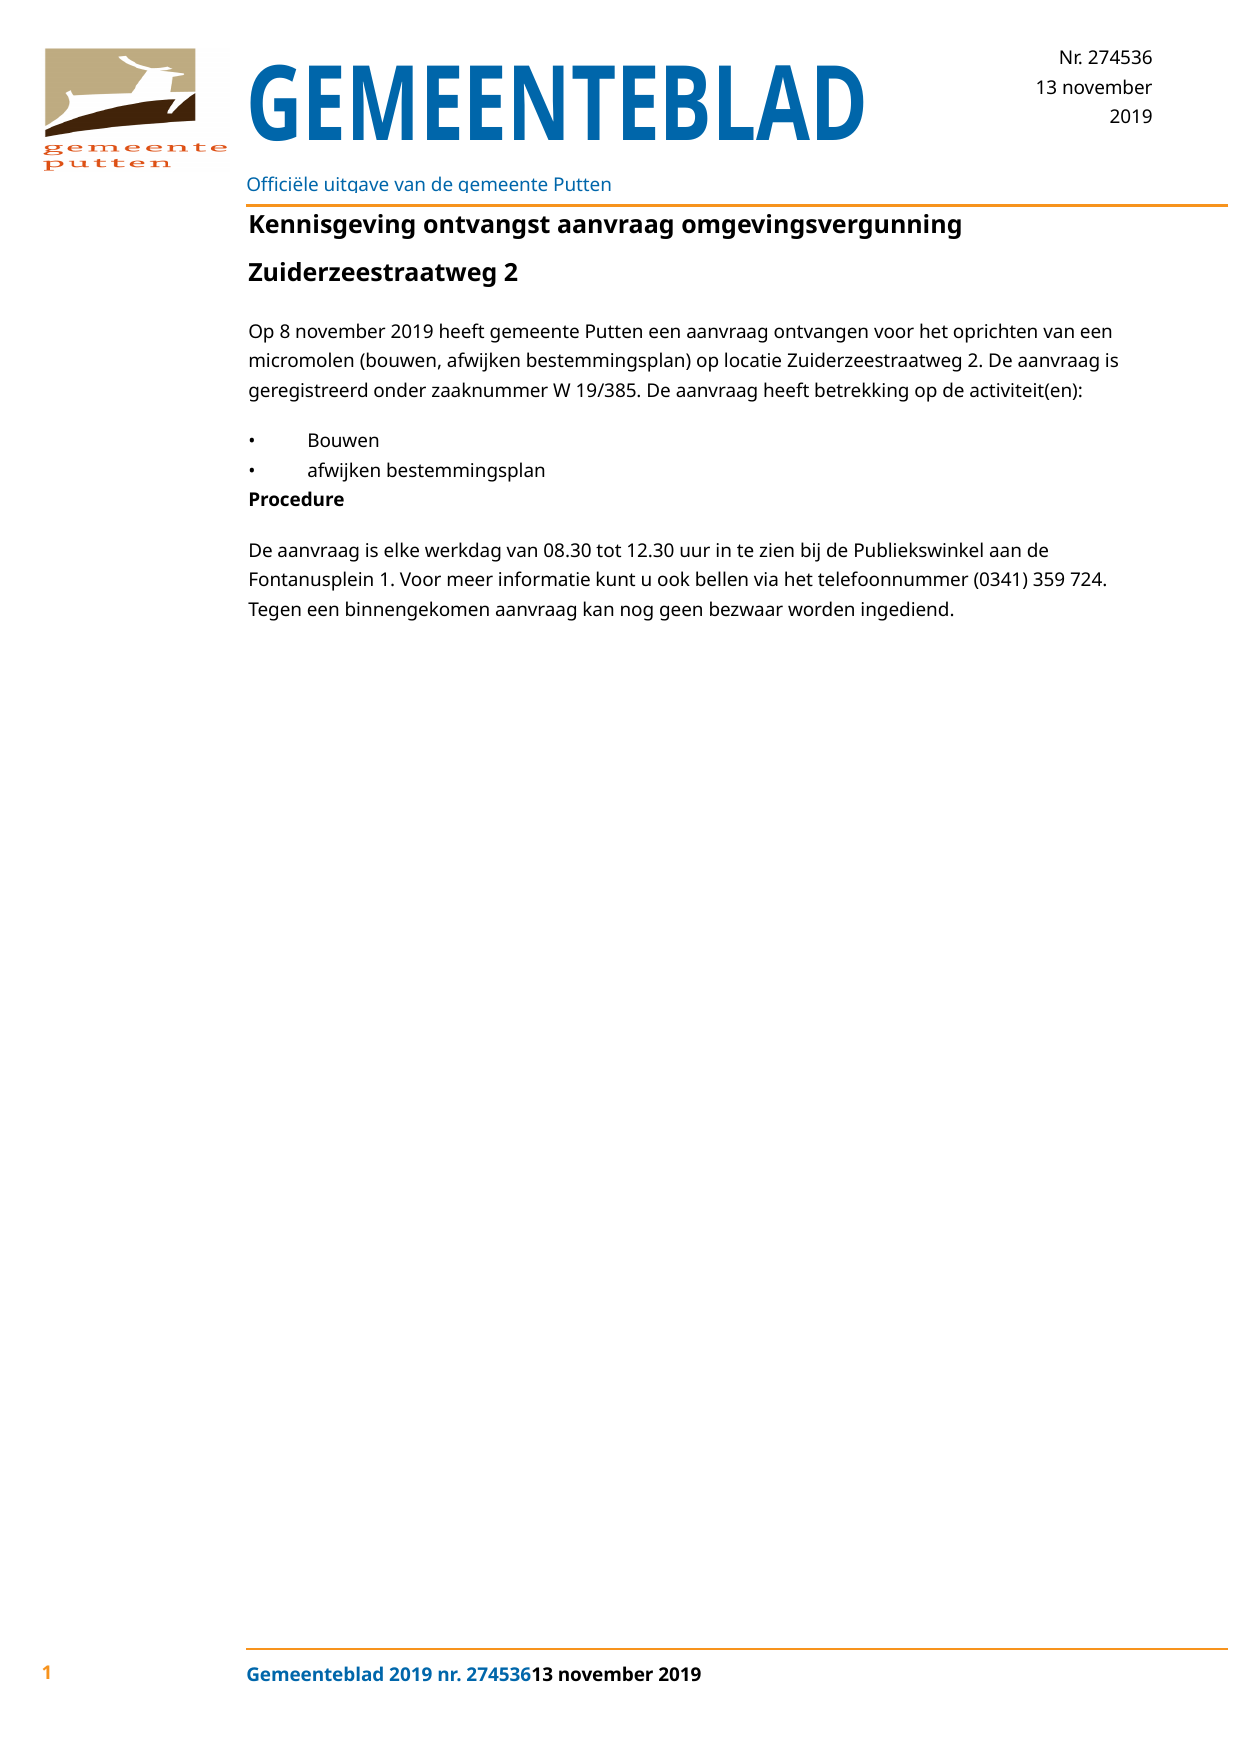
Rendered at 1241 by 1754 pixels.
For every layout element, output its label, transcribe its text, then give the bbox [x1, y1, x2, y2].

list afwijken bestemmingsplan [248, 457, 1152, 483]
list Bouwen [248, 427, 1152, 453]
text Kennisgeving ontvangst aanvraag omgevingsvergunning Zuiderzeestraatweg 2 [248, 207, 1152, 288]
text Op 8 november 2019 heeft gemeente Putten een aanvraag ontvangen voor het oprichten van een micromolen (bouwen, afwijken bestemmingsplan) op locatie Zuiderzeestraatweg 2. De aanvraag is geregistreerd onder zaaknummer W 19/385. De aanvraag heeft betrekking op de activiteit(en): [248, 318, 1152, 403]
picture [41, 47, 231, 172]
text Procedure [248, 487, 1152, 512]
text De aanvraag is elke werkdag van 08.30 tot 12.30 uur in te zien bij de Publiekswinkel aan de Fontanusplein 1. Voor meer informatie kunt u ook bellen via het telefoonnummer (0341) 359 724. Tegen een binnengekomen aanvraag kan nog geen bezwaar worden ingediend. [248, 537, 1152, 622]
